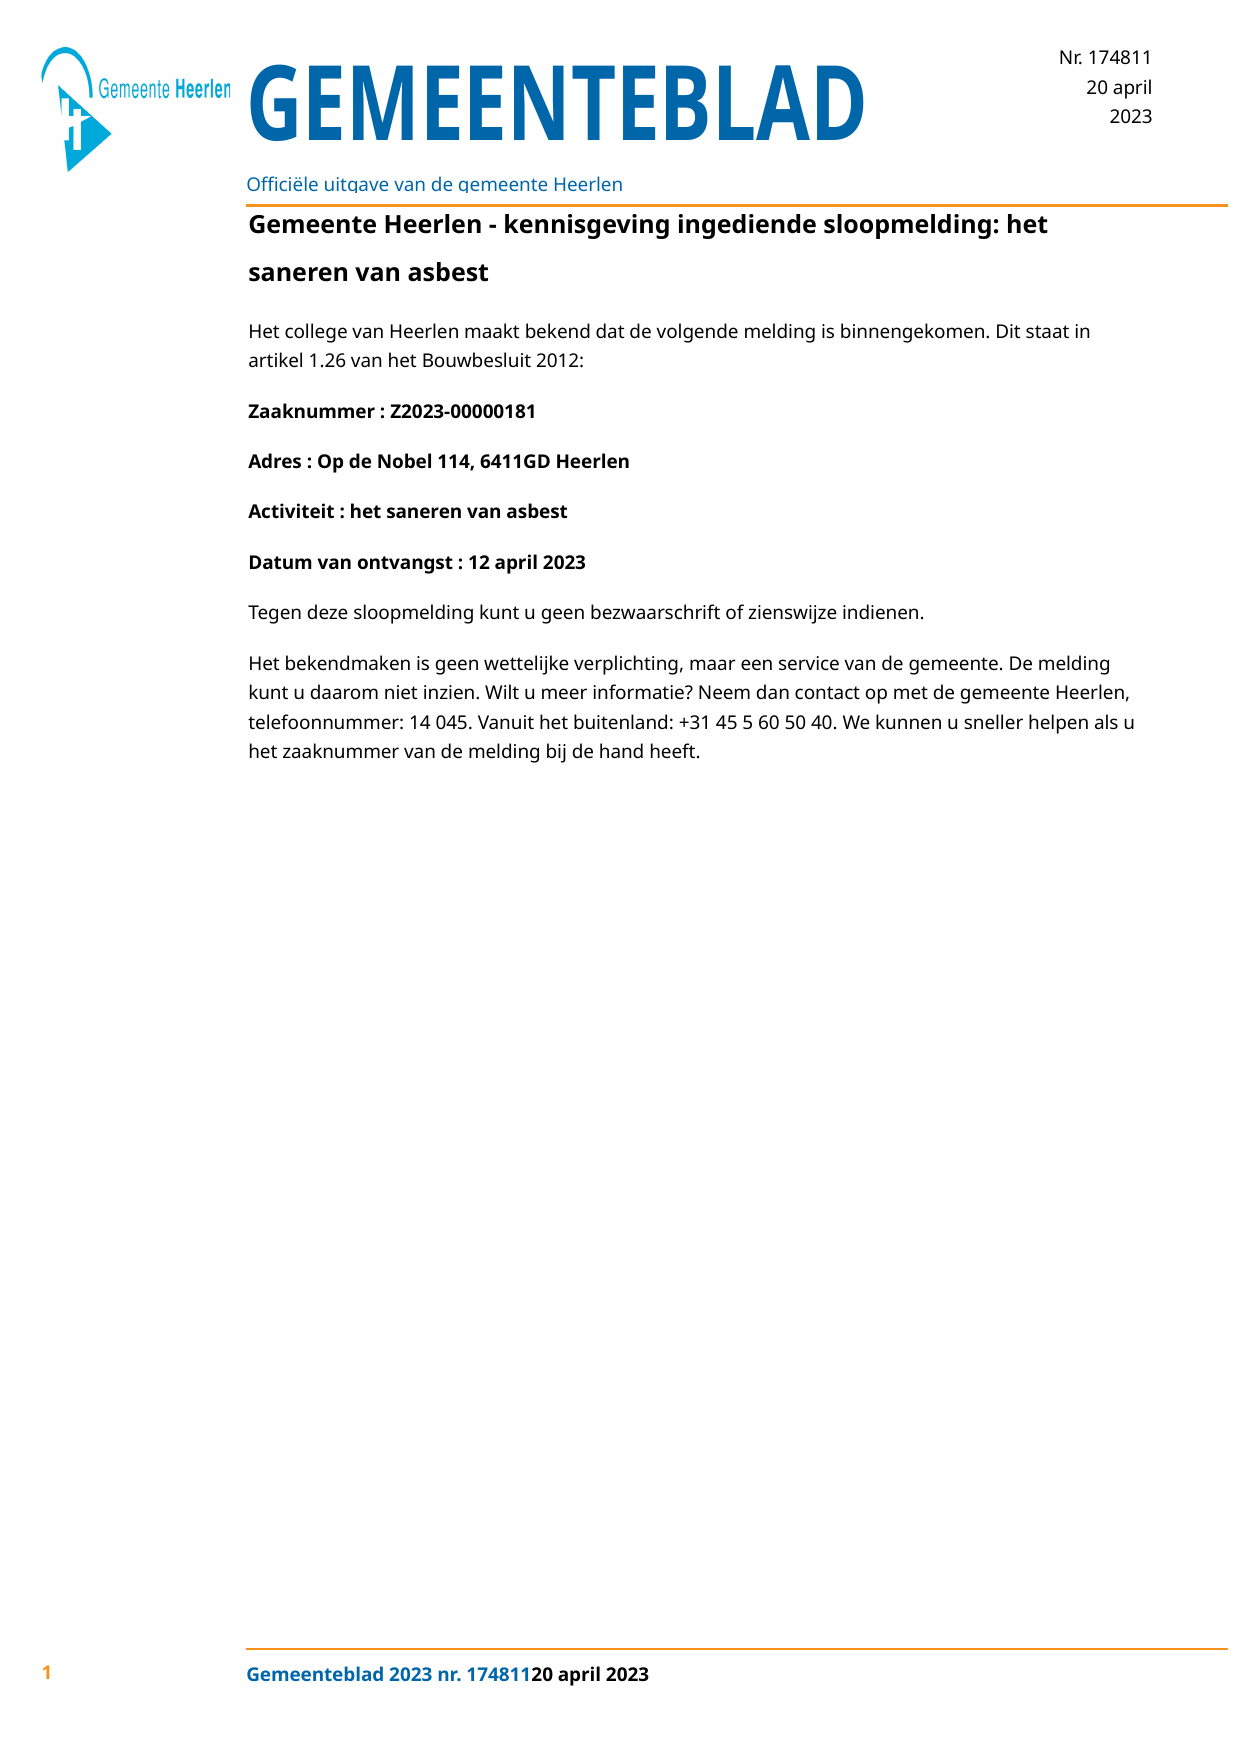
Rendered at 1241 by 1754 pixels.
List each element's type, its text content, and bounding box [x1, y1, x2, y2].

picture [41, 47, 59, 70]
text Zaaknummer : Z2023-00000181 [248, 398, 1152, 424]
text Tegen deze sloopmelding kunt u geen bezwaarschrift of zienswijze indienen. [248, 599, 1152, 625]
text Activiteit : het saneren van asbest [248, 499, 1152, 524]
text Adres : Op de Nobel 114, 6411GD Heerlen [248, 448, 1152, 474]
text Datum van ontvangst : 12 april 2023 [248, 549, 1152, 575]
text Gemeente Heerlen - kennisgeving ingediende sloopmelding: het saneren van asbest [248, 207, 1152, 288]
text Het college van Heerlen maakt bekend dat de volgende melding is binnengekomen. Dit staat in artikel 1.26 van het Bouwbesluit 2012: [248, 318, 1152, 373]
text Het bekendmaken is geen wettelijke verplichting, maar een service van de gemeente. De melding kunt u daarom niet inzien. Wilt u meer informatie? Neem dan contact op met de gemeente Heerlen, telefoonnummer: 14 045. Vanuit het buitenland: +31 45 5 60 50 40. We kunnen u sneller helpen als u het zaaknummer van de melding bij de hand heeft. [248, 650, 1152, 764]
picture [41, 47, 231, 172]
